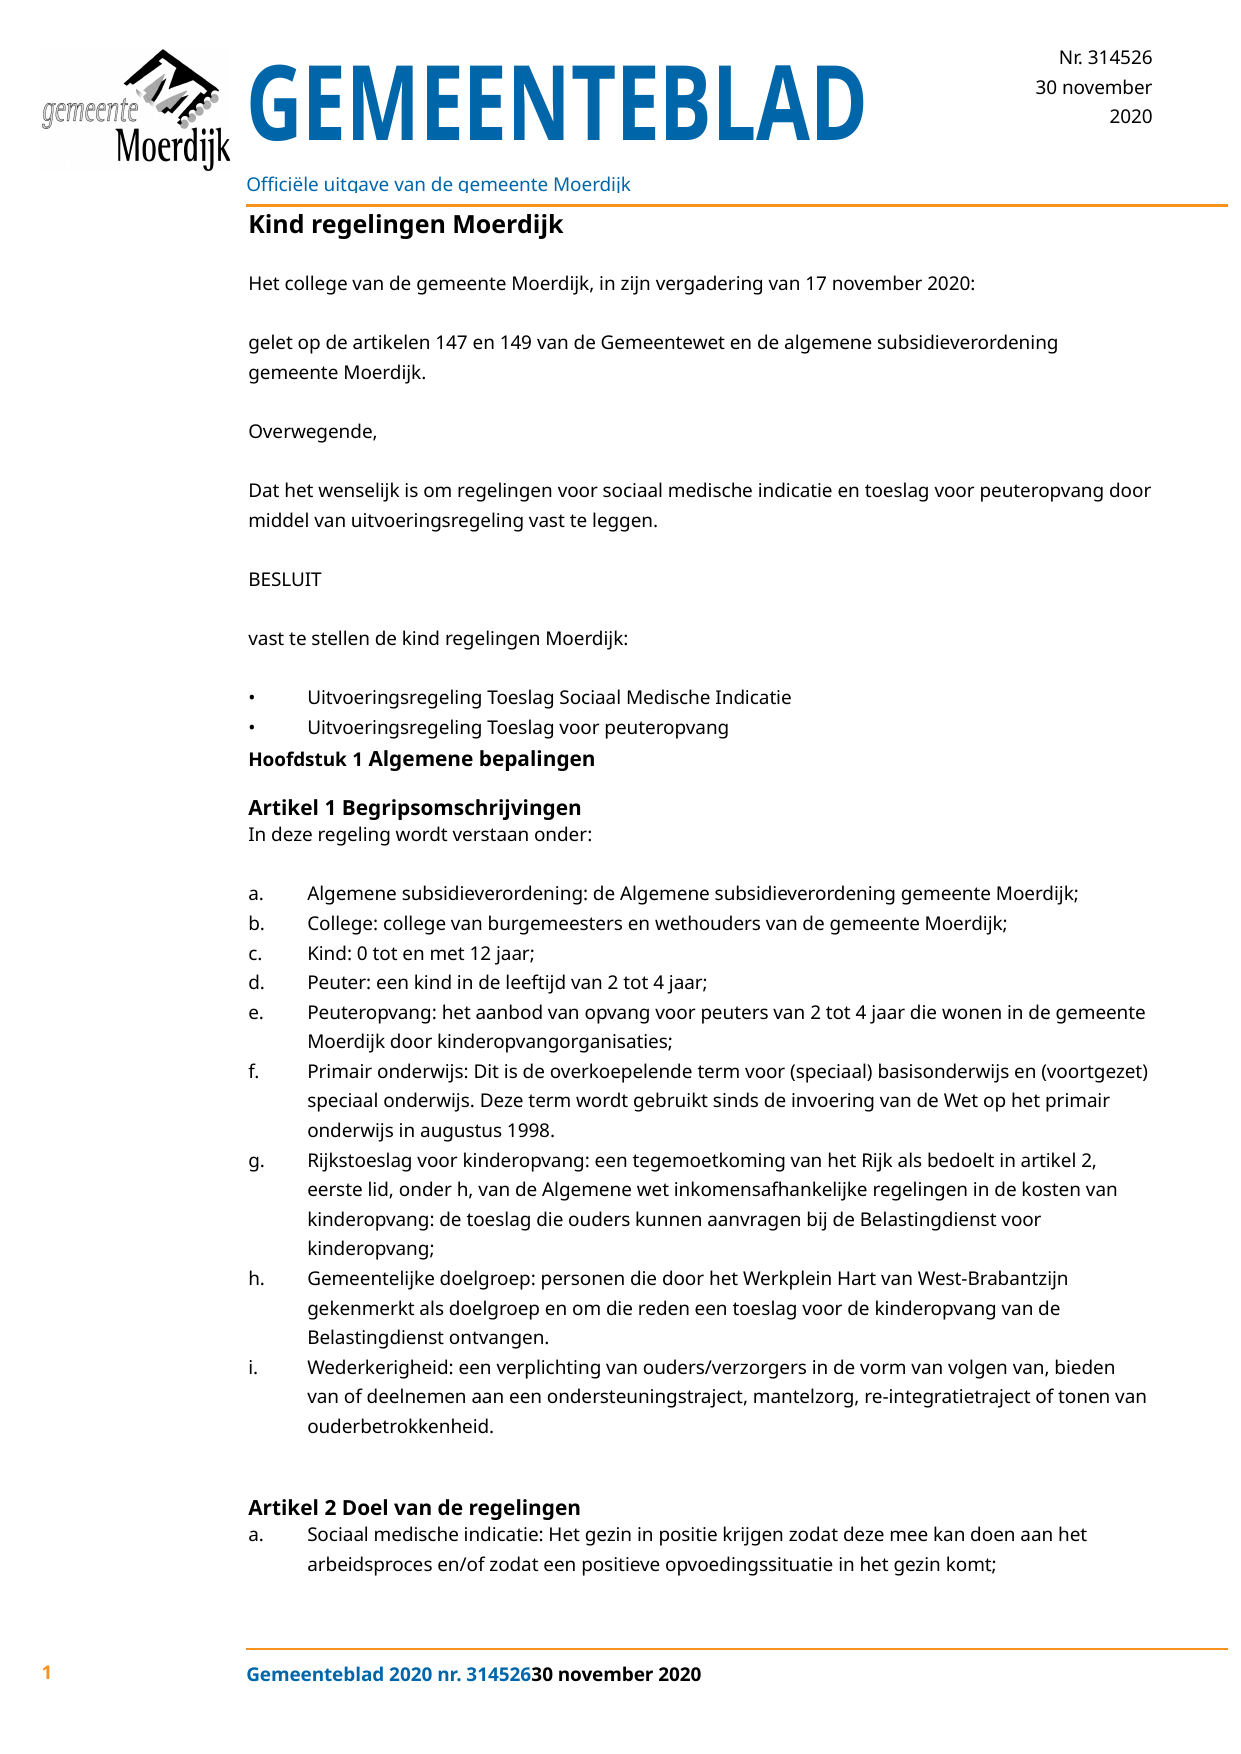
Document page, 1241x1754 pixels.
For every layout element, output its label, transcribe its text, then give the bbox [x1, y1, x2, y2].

list Uitvoeringsregeling Toeslag voor peuteropvang [248, 714, 1152, 740]
text In deze regeling wordt verstaan onder: [248, 821, 1152, 847]
list Kind: 0 tot en met 12 jaar; [248, 940, 1152, 965]
list Wederkerigheid: een verplichting van ouders/verzorgers in de vorm van volgen van, bieden van of deelnemen aan een ondersteuningstraject, mantelzorg, re-integratietraject of tonen van ouderbetrokkenheid. [248, 1354, 1152, 1439]
list Algemene subsidieverordening: de Algemene subsidieverordening gemeente Moerdijk; [248, 881, 1152, 906]
list Primair onderwijs: Dit is de overkoepelende term voor (speciaal) basisonderwijs en (voortgezet) speciaal onderwijs. Deze term wordt gebruikt sinds de invoering van de Wet op het primair onderwijs in augustus 1998. [248, 1058, 1152, 1143]
text Artikel 1 Begripsomschrijvingen [248, 793, 1152, 821]
text gelet op de artikelen 147 en 149 van de Gemeentewet en de algemene subsidieverordening gemeente Moerdijk. [248, 329, 1152, 385]
text Dat het wenselijk is om regelingen voor sociaal medische indicatie en toeslag voor peuteropvang door middel van uitvoeringsregeling vast te leggen. [248, 477, 1152, 533]
list Gemeentelijke doelgroep: personen die door het Werkplein Hart van West-Brabantzijn gekenmerkt als doelgroep en om die reden een toeslag voor de kinderopvang van de Belastingdienst ontvangen. [248, 1265, 1152, 1350]
list Peuteropvang: het aanbod van opvang voor peuters van 2 tot 4 jaar die wonen in de gemeente Moerdijk door kinderopvangorganisaties; [248, 999, 1152, 1054]
text Kind regelingen Moerdijk [248, 207, 1152, 241]
text vast te stellen de kind regelingen Moerdijk: [248, 625, 1152, 651]
list College: college van burgemeesters en wethouders van de gemeente Moerdijk; [248, 910, 1152, 936]
list Sociaal medische indicatie: Het gezin in positie krijgen zodat deze mee kan doen aan het arbeidsproces en/of zodat een positieve opvoedingssituatie in het gezin komt; [248, 1521, 1152, 1577]
text BESLUIT [248, 566, 1152, 592]
text Het college van de gemeente Moerdijk, in zijn vergadering van 17 november 2020: [248, 270, 1152, 296]
list Uitvoeringsregeling Toeslag Sociaal Medische Indicatie [248, 684, 1152, 710]
list Rijkstoeslag voor kinderopvang: een tegemoetkoming van het Rijk als bedoelt in artikel 2, eerste lid, onder h, van de Algemene wet inkomensafhankelijke regelingen in de kosten van kinderopvang: de toeslag die ouders kunnen aanvragen bij de Belastingdienst voor kinderopvang; [248, 1147, 1152, 1261]
text Artikel 2 Doel van de regelingen [248, 1493, 1152, 1521]
list Peuter: een kind in de leeftijd van 2 tot 4 jaar; [248, 969, 1152, 995]
text Overwegende, [248, 418, 1152, 444]
picture [41, 47, 231, 172]
text Hoofdstuk 1 Algemene bepalingen [248, 744, 1152, 772]
